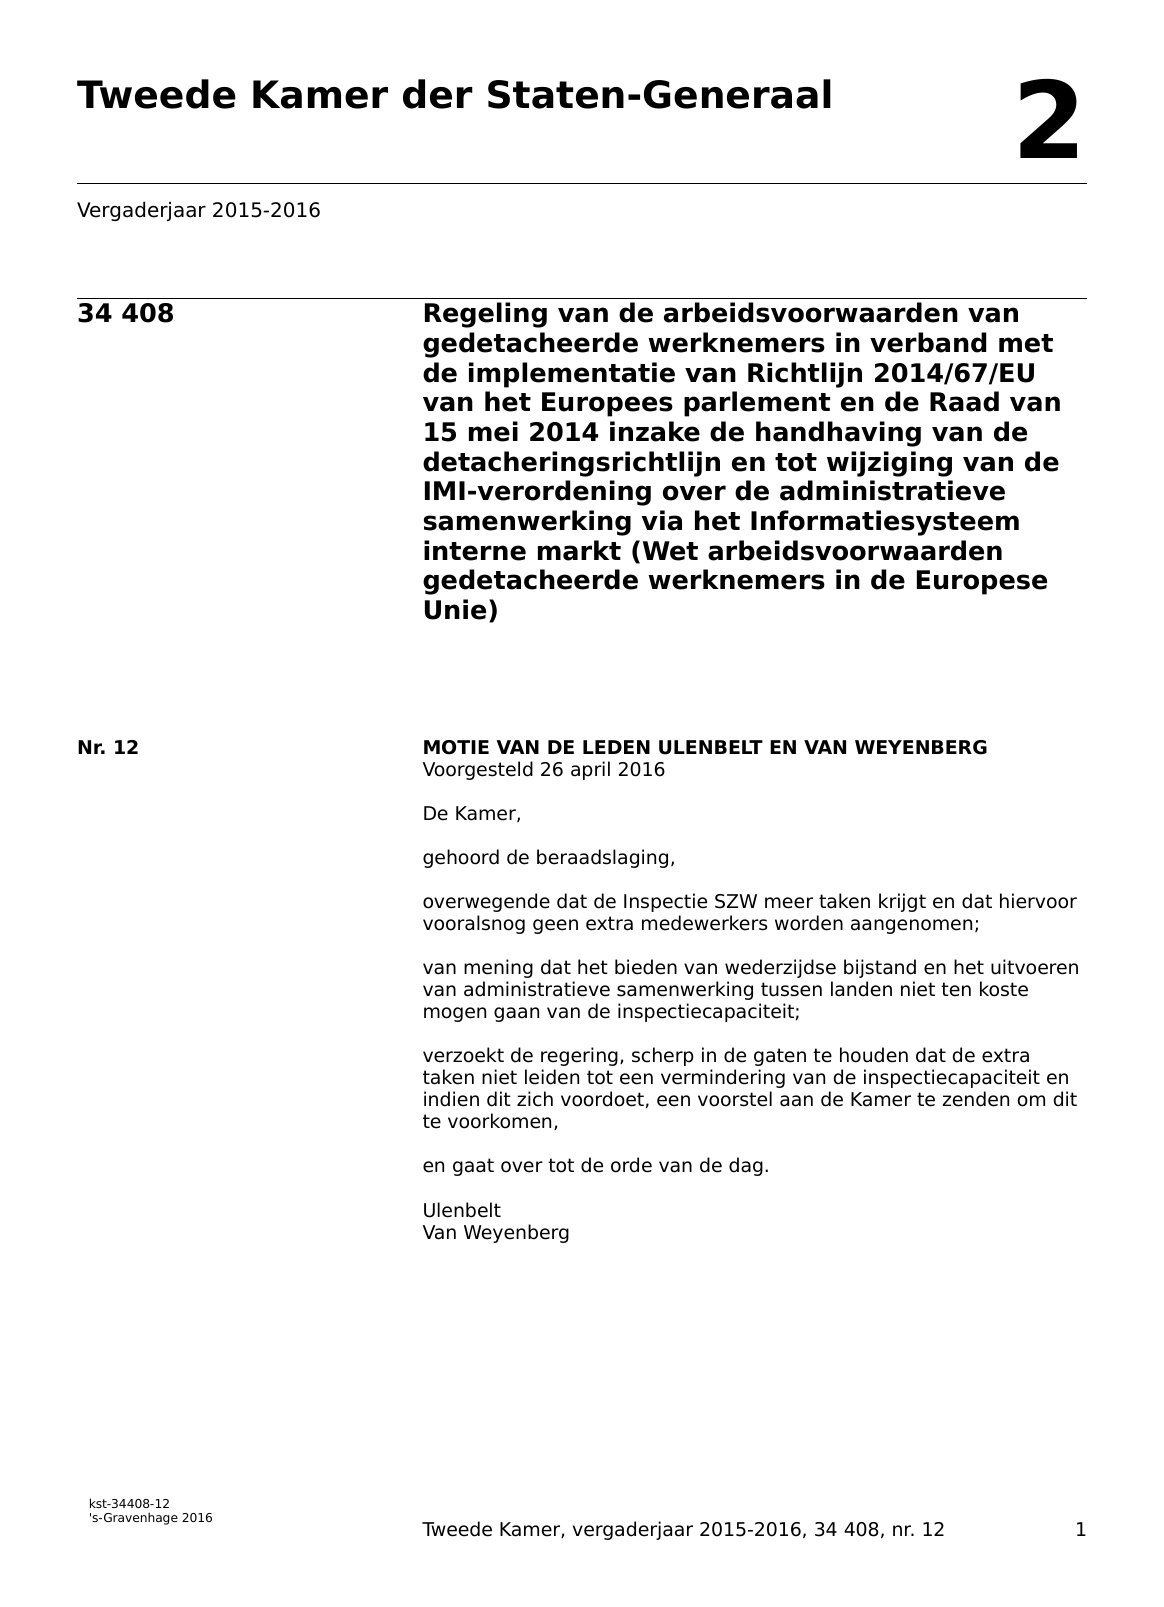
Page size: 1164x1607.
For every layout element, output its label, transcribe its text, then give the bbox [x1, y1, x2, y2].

text van mening dat het bieden van wederzijdse bijstand en het uitvoeren van administratieve samenwerking tussen landen niet ten koste mogen gaan van de inspectiecapaciteit; [422, 957, 1087, 1023]
text De Kamer, [422, 803, 1087, 825]
text gehoord de beraadslaging, [422, 847, 1087, 869]
text verzoekt de regering, scherp in de gaten te houden dat de extra taken niet leiden tot een vermindering van de inspectiecapaciteit en indien dit zich voordoet, een voorstel aan de Kamer te zenden om dit te voorkomen, [422, 1045, 1087, 1133]
text kst-34408-12 [88, 1497, 323, 1511]
subtitle 34 408 Regeling van de arbeidsvoorwaarden van gedetacheerde werknemers in verband met de implementatie van Richtlijn 2014/67/EU van het Europees parlement en de Raad van 15 mei 2014 inzake de handhaving van de detacheringsrichtlijn en tot wijziging van de IMI-verordening over de administratieve samenwerking via het Informatiesysteem interne markt (Wet arbeidsvoorwaarden gedetacheerde werknemers in de Europese Unie) [77, 299, 1087, 626]
table_cell Vergaderjaar 2015-2016 [77, 184, 1087, 298]
subtitle Nr. 12 MOTIE VAN DE LEDEN ULENBELT EN VAN WEYENBERG [77, 737, 1087, 758]
text 's-Gravenhage 2016 [88, 1511, 323, 1525]
text en gaat over tot de orde van de dag. [422, 1155, 1087, 1177]
text Van Weyenberg [422, 1222, 1087, 1243]
text Ulenbelt [422, 1199, 1087, 1222]
table_header 2 [886, 59, 1087, 183]
text overwegende dat de Inspectie SZW meer taken krijgt en dat hiervoor vooralsnog geen extra medewerkers worden aangenomen; [422, 891, 1087, 935]
table_header Tweede Kamer der Staten-Generaal [77, 59, 886, 183]
text Voorgesteld 26 april 2016 [422, 758, 1087, 781]
